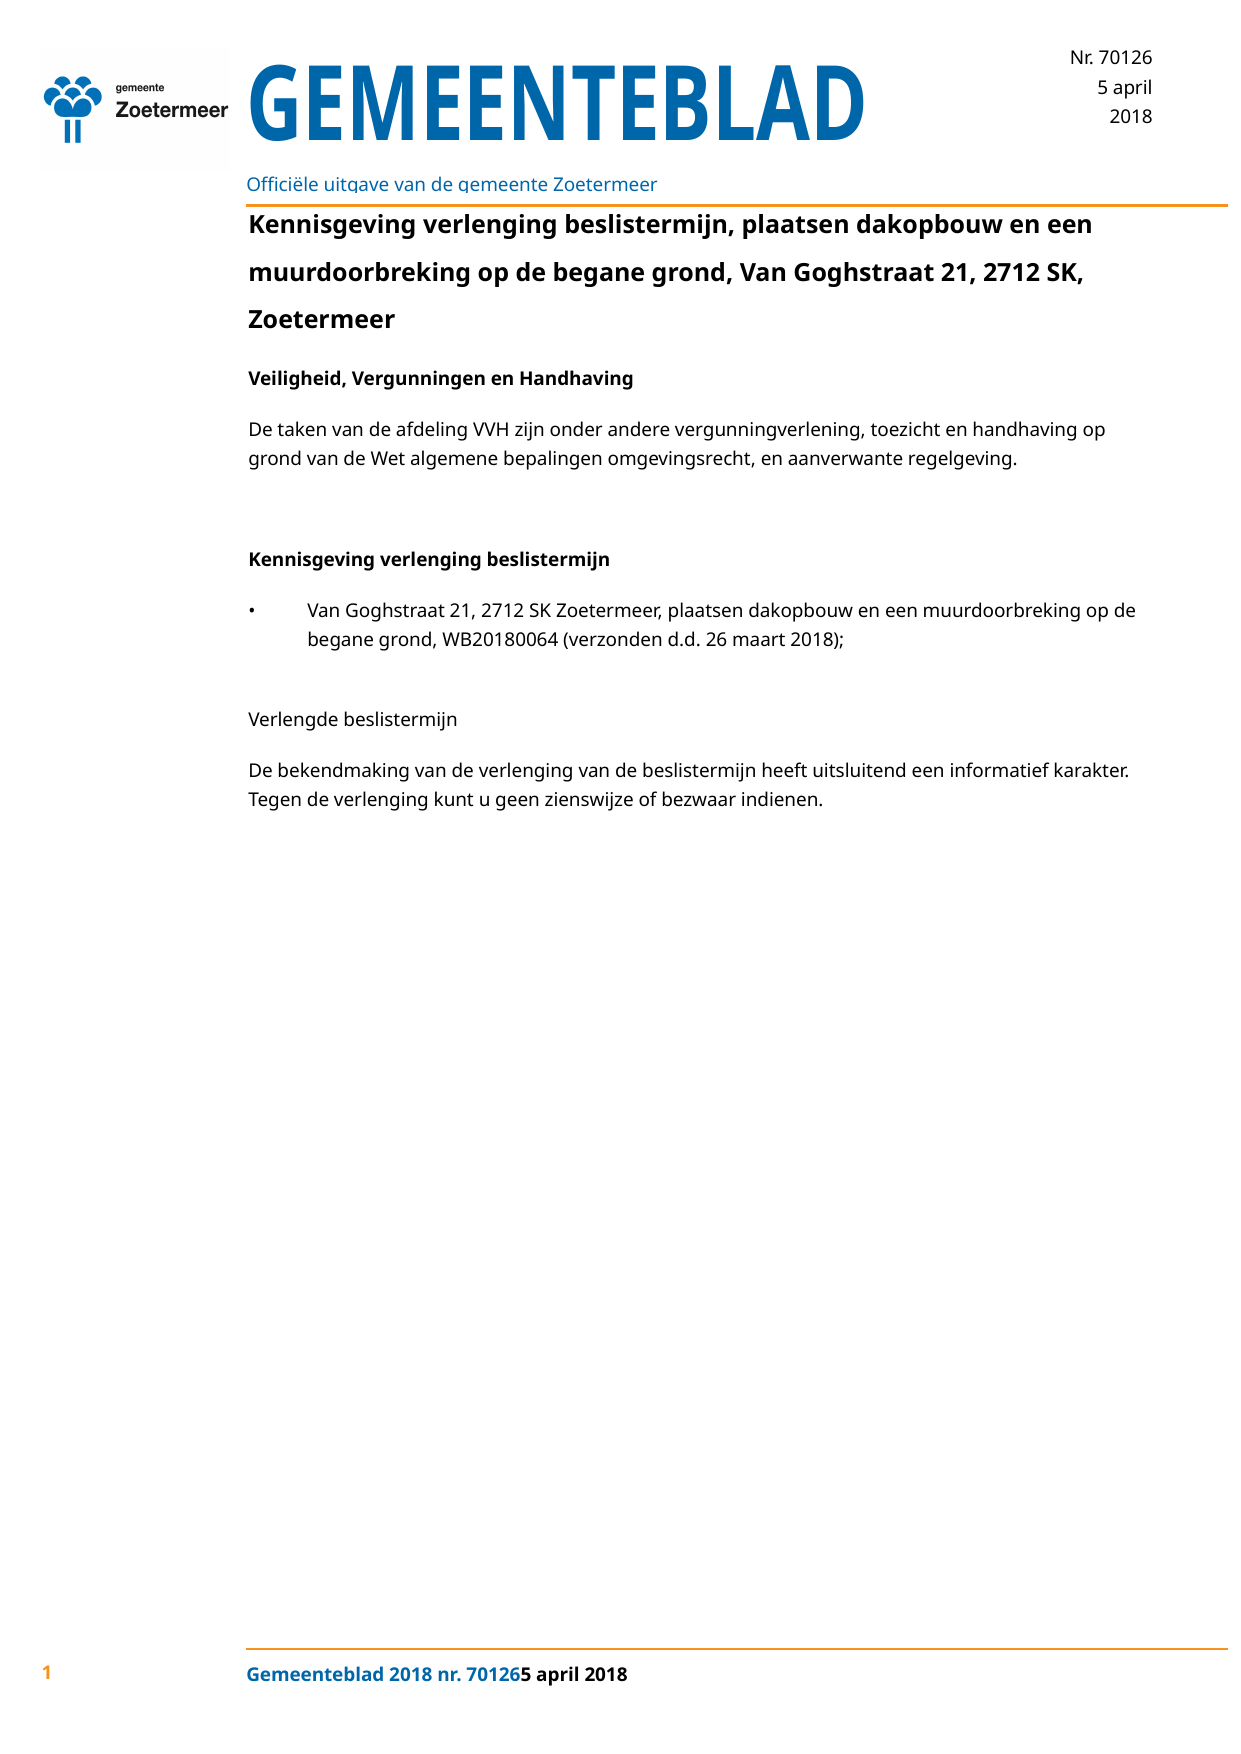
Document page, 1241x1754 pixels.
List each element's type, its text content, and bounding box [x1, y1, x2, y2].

text Veiligheid, Vergunningen en Handhaving [248, 366, 1152, 391]
text De taken van de afdeling VVH zijn onder andere vergunningverlening, toezicht en handhaving op grond van de Wet algemene bepalingen omgevingsrecht, en aanverwante regelgeving. [248, 416, 1152, 471]
text De bekendmaking van de verlenging van de beslistermijn heeft uitsluitend een informatief karakter. Tegen de verlenging kunt u geen zienswijze of bezwaar indienen. [248, 757, 1152, 812]
list Van Goghstraat 21, 2712 SK Zoetermeer, plaatsen dakopbouw en een muurdoorbreking op de begane grond, WB20180064 (verzonden d.d. 26 maart 2018); [248, 597, 1152, 652]
text Verlengde beslistermijn [248, 706, 1152, 732]
text Kennisgeving verlenging beslistermijn [248, 546, 1152, 572]
text Kennisgeving verlenging beslistermijn, plaatsen dakopbouw en een muurdoorbreking op de begane grond, Van Goghstraat 21, 2712 SK, Zoetermeer [248, 207, 1152, 336]
picture [41, 47, 231, 172]
